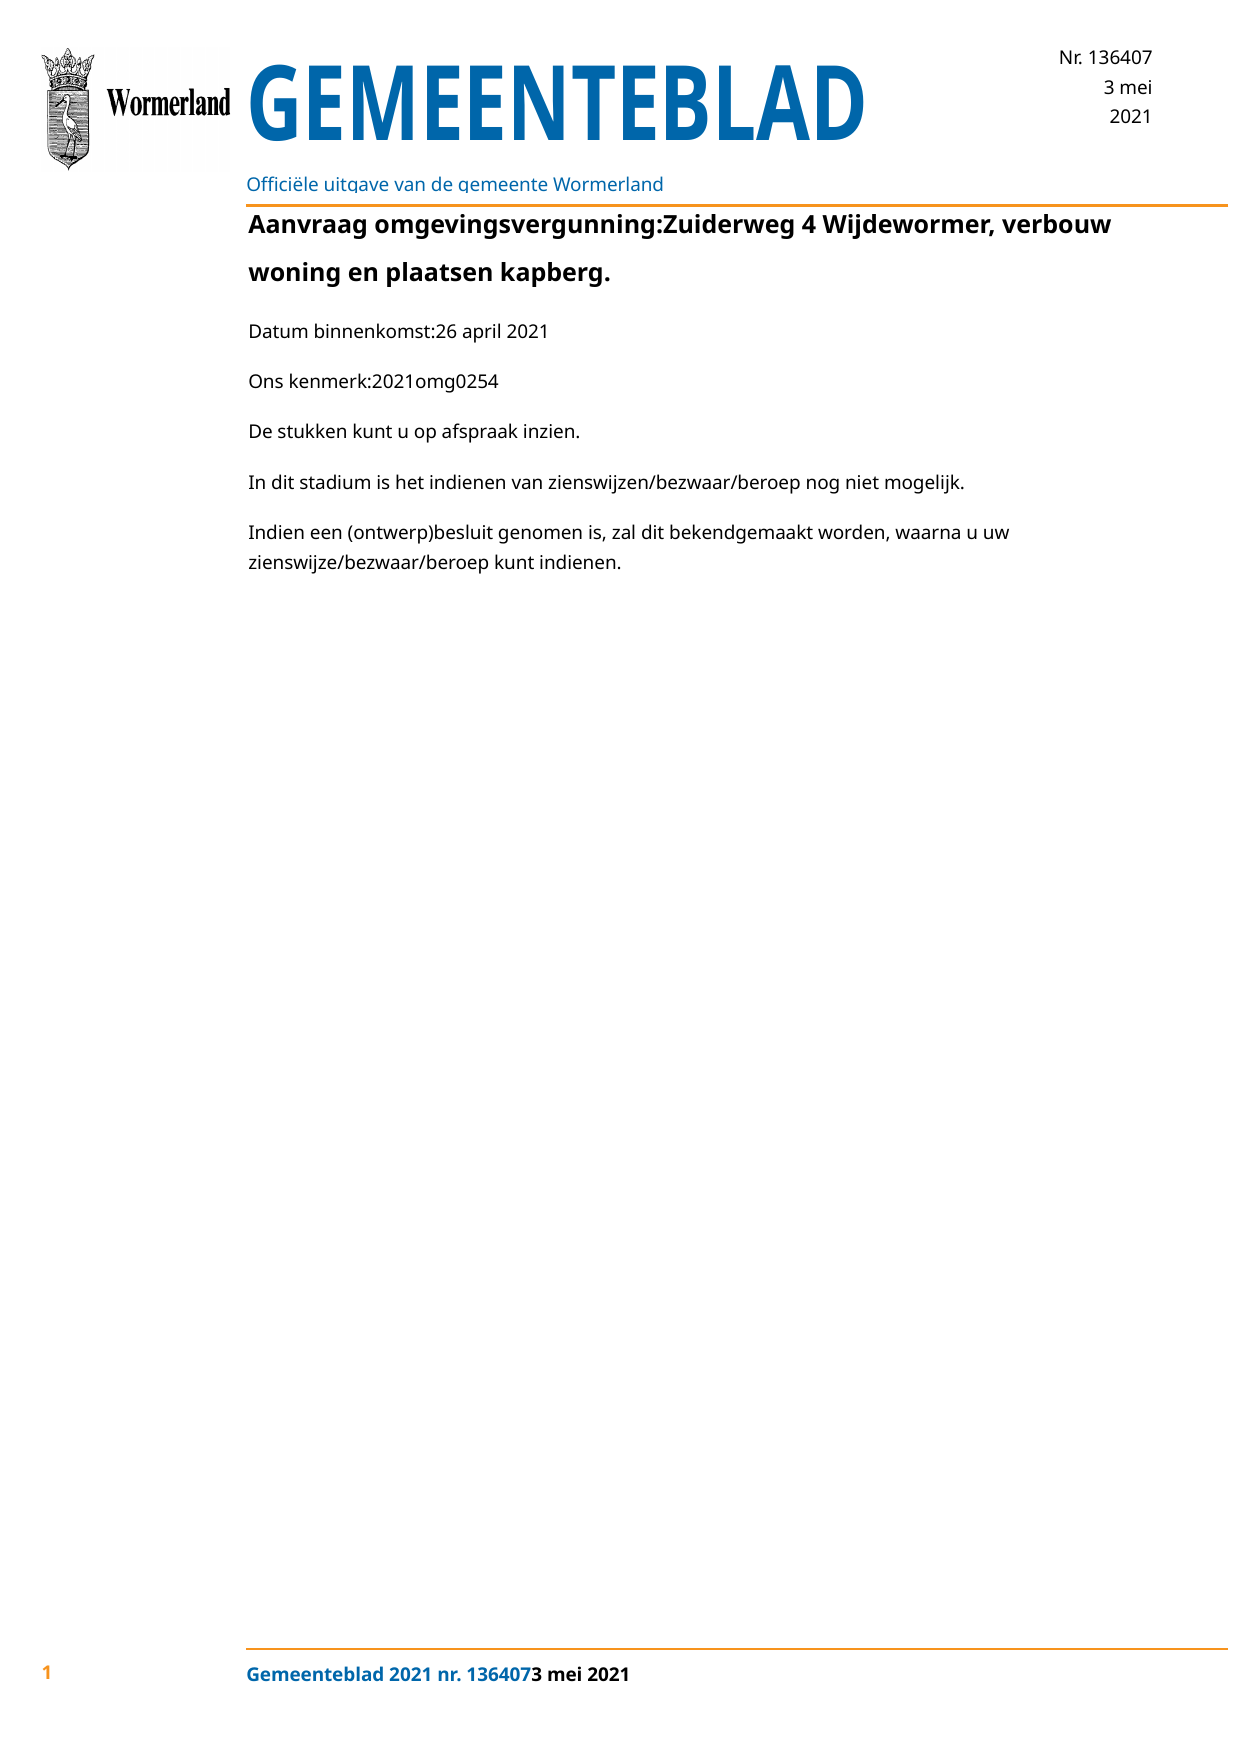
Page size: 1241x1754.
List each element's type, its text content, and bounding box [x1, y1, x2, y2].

picture [41, 47, 231, 172]
text In dit stadium is het indienen van zienswijzen/bezwaar/beroep nog niet mogelijk. [248, 469, 1152, 495]
text Datum binnenkomst:26 april 2021 [248, 318, 1152, 344]
text Indien een (ontwerp)besluit genomen is, zal dit bekendgemaakt worden, waarna u uw zienswijze/bezwaar/beroep kunt indienen. [248, 519, 1152, 575]
text Ons kenmerk:2021omg0254 [248, 368, 1152, 394]
text De stukken kunt u op afspraak inzien. [248, 419, 1152, 444]
text Aanvraag omgevingsvergunning:Zuiderweg 4 Wijdewormer, verbouw woning en plaatsen kapberg. [248, 207, 1152, 288]
